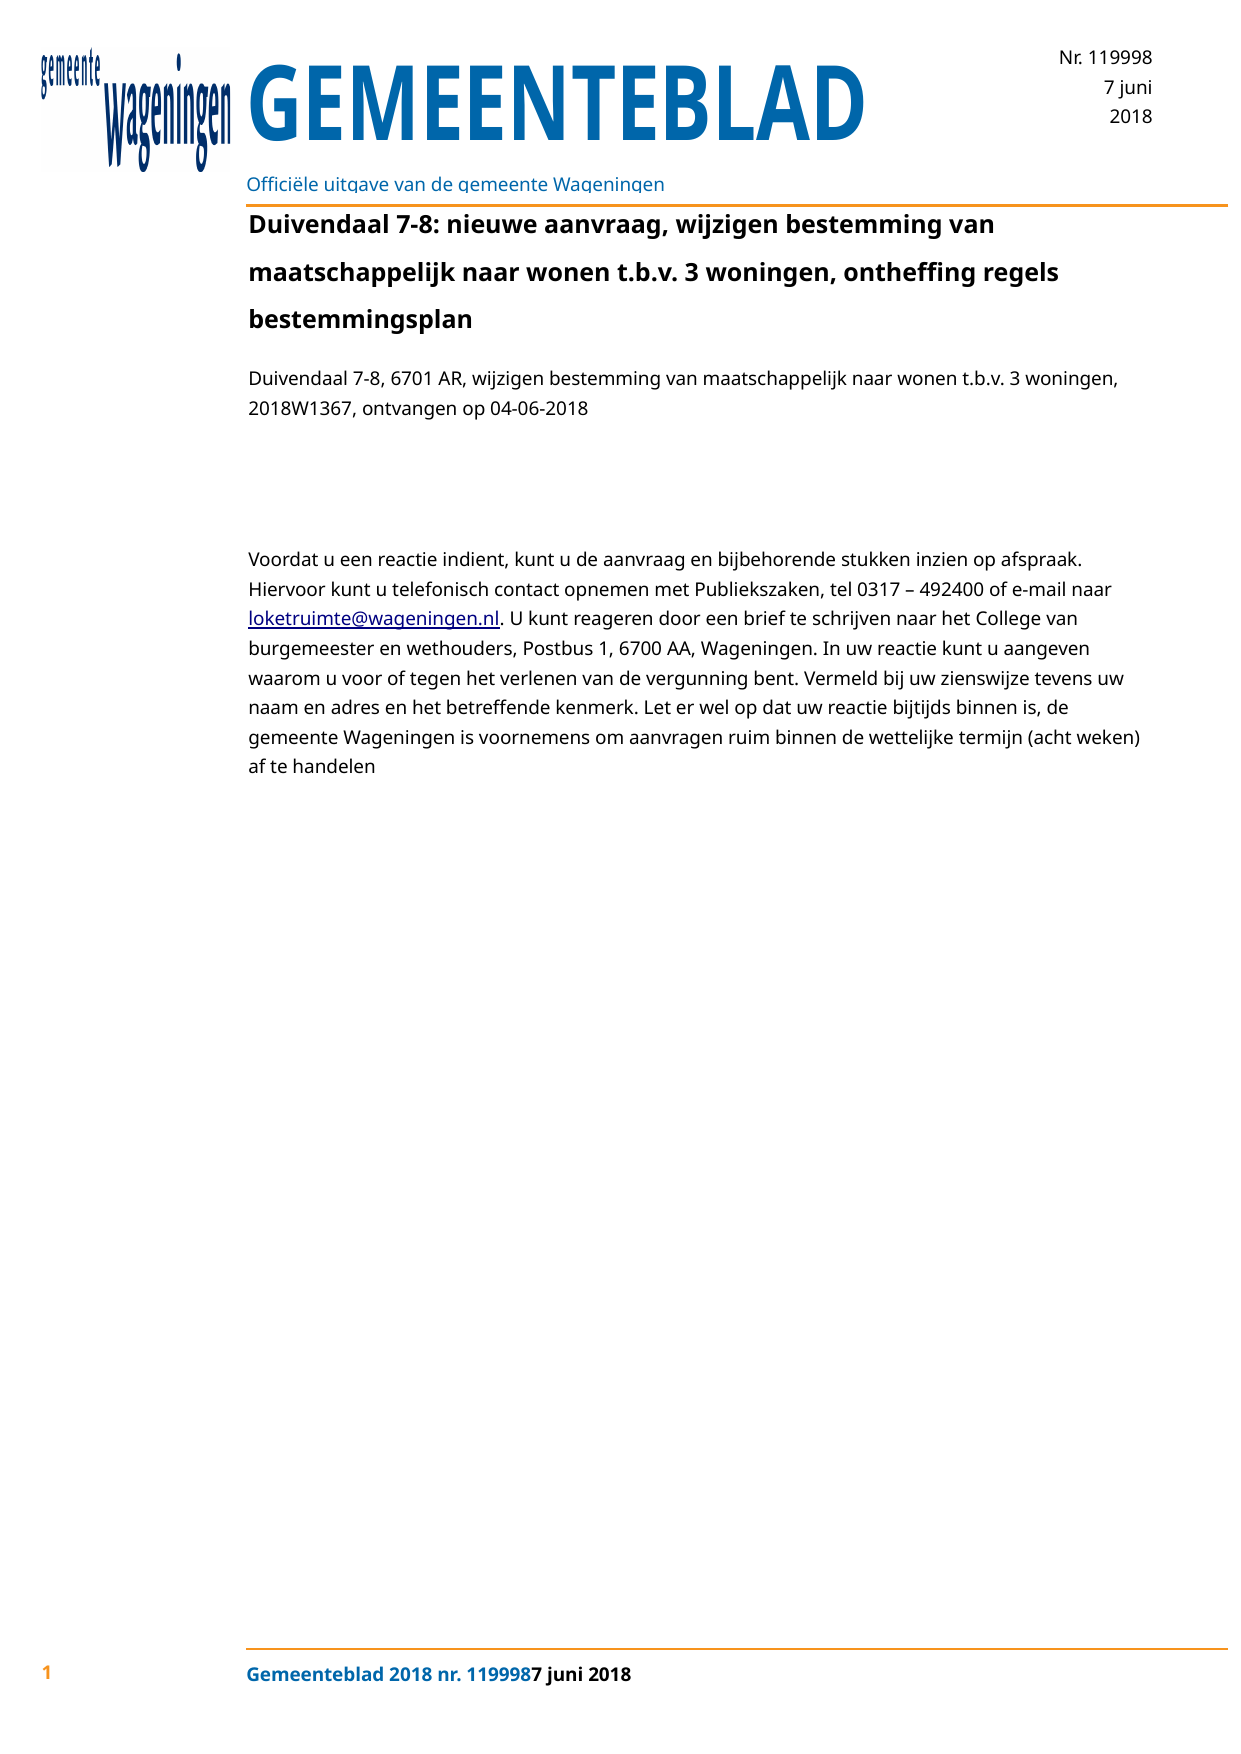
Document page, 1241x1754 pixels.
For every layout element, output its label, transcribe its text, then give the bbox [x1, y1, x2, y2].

text Duivendaal 7-8: nieuwe aanvraag, wijzigen bestemming van maatschappelijk naar wonen t.b.v. 3 woningen, ontheffing regels bestemmingsplan [248, 207, 1152, 336]
text Duivendaal 7-8, 6701 AR, wijzigen bestemming van maatschappelijk naar wonen t.b.v. 3 woningen, 2018W1367, ontvangen op 04-06-2018 [248, 366, 1152, 421]
picture [41, 47, 231, 172]
text Voordat u een reactie indient, kunt u de aanvraag en bijbehorende stukken inzien op afspraak. Hiervoor kunt u telefonisch contact opnemen met Publiekszaken, tel 0317 – 492400 of e-mail naar loketruimte@wageningen.nl. U kunt reageren door een brief te schrijven naar het College van burgemeester en wethouders, Postbus 1, 6700 AA, Wageningen. In uw reactie kunt u aangeven waarom u voor of tegen het verlenen van de vergunning bent. Vermeld bij uw zienswijze tevens uw naam en adres en het betreffende kenmerk. Let er wel op dat uw reactie bijtijds binnen is, de gemeente Wageningen is voornemens om aanvragen ruim binnen de wettelijke termijn (acht weken) af te handelen [248, 546, 1152, 779]
